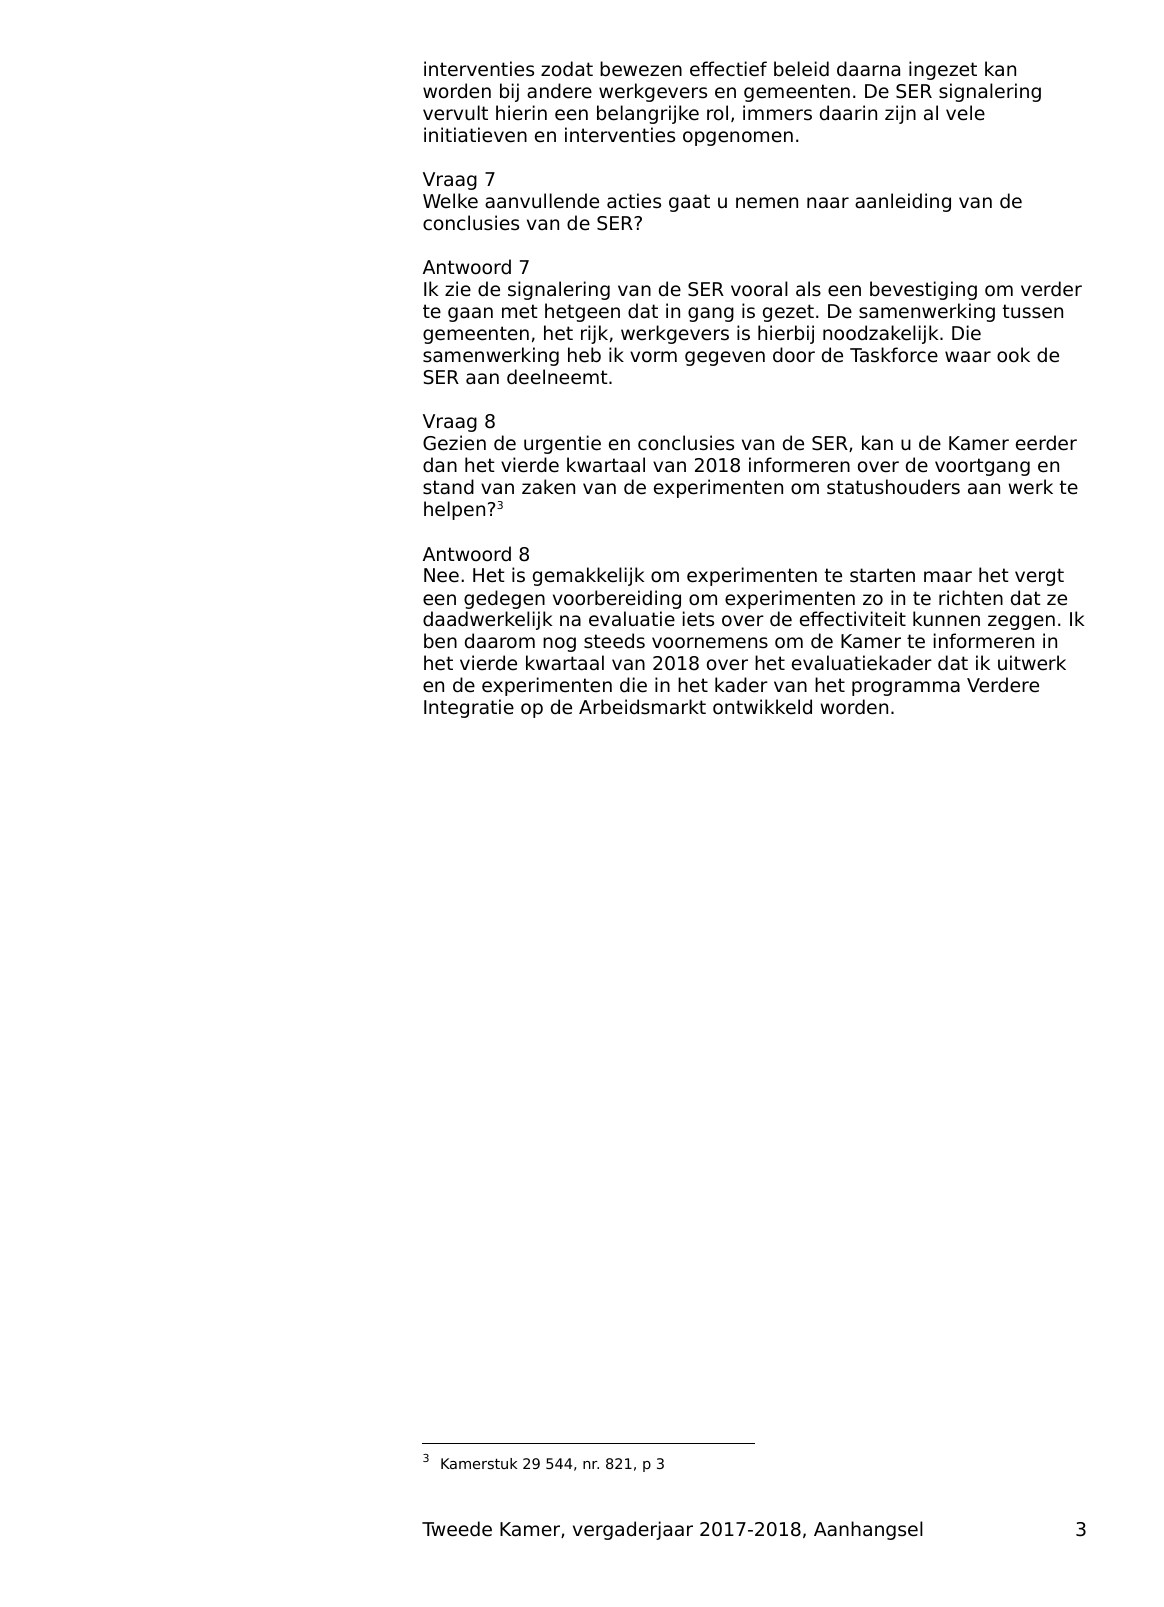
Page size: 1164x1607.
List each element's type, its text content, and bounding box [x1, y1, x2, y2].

text Antwoord 7 [422, 257, 1087, 279]
text interventies zodat bewezen effectief beleid daarna ingezet kan worden bij andere werkgevers en gemeenten. De SER signalering vervult hierin een belangrijke rol, immers daarin zijn al vele initiatieven en interventies opgenomen. [422, 59, 1087, 147]
text Antwoord 8 [422, 543, 1087, 565]
text Gezien de urgentie en conclusies van de SER, kan u de Kamer eerder dan het vierde kwartaal van 2018 informeren over de voortgang en stand van zaken van de experimenten om statushouders aan werk te helpen? [422, 433, 1087, 521]
text Welke aanvullende acties gaat u nemen naar aanleiding van de conclusies van de SER? [422, 191, 1087, 235]
text Ik zie de signalering van de SER vooral als een bevestiging om verder te gaan met hetgeen dat in gang is gezet. De samenwerking tussen gemeenten, het rijk, werkgevers is hierbij noodzakelijk. Die samenwerking heb ik vorm gegeven door de Taskforce waar ook de SER aan deelneemt. [422, 279, 1087, 389]
text Nee. Het is gemakkelijk om experimenten te starten maar het vergt een gedegen voorbereiding om experimenten zo in te richten dat ze daadwerkelijk na evaluatie iets over de effectiviteit kunnen zeggen. Ik ben daarom nog steeds voornemens om de Kamer te informeren in het vierde kwartaal van 2018 over het evaluatiekader dat ik uitwerk en de experimenten die in het kader van het programma Verdere Integratie op de Arbeidsmarkt ontwikkeld worden. [422, 565, 1087, 719]
text Kamerstuk 29 544, nr. 821, p 3 [422, 1452, 1087, 1474]
text Vraag 8 [422, 411, 1087, 433]
text Vraag 7 [422, 169, 1087, 191]
